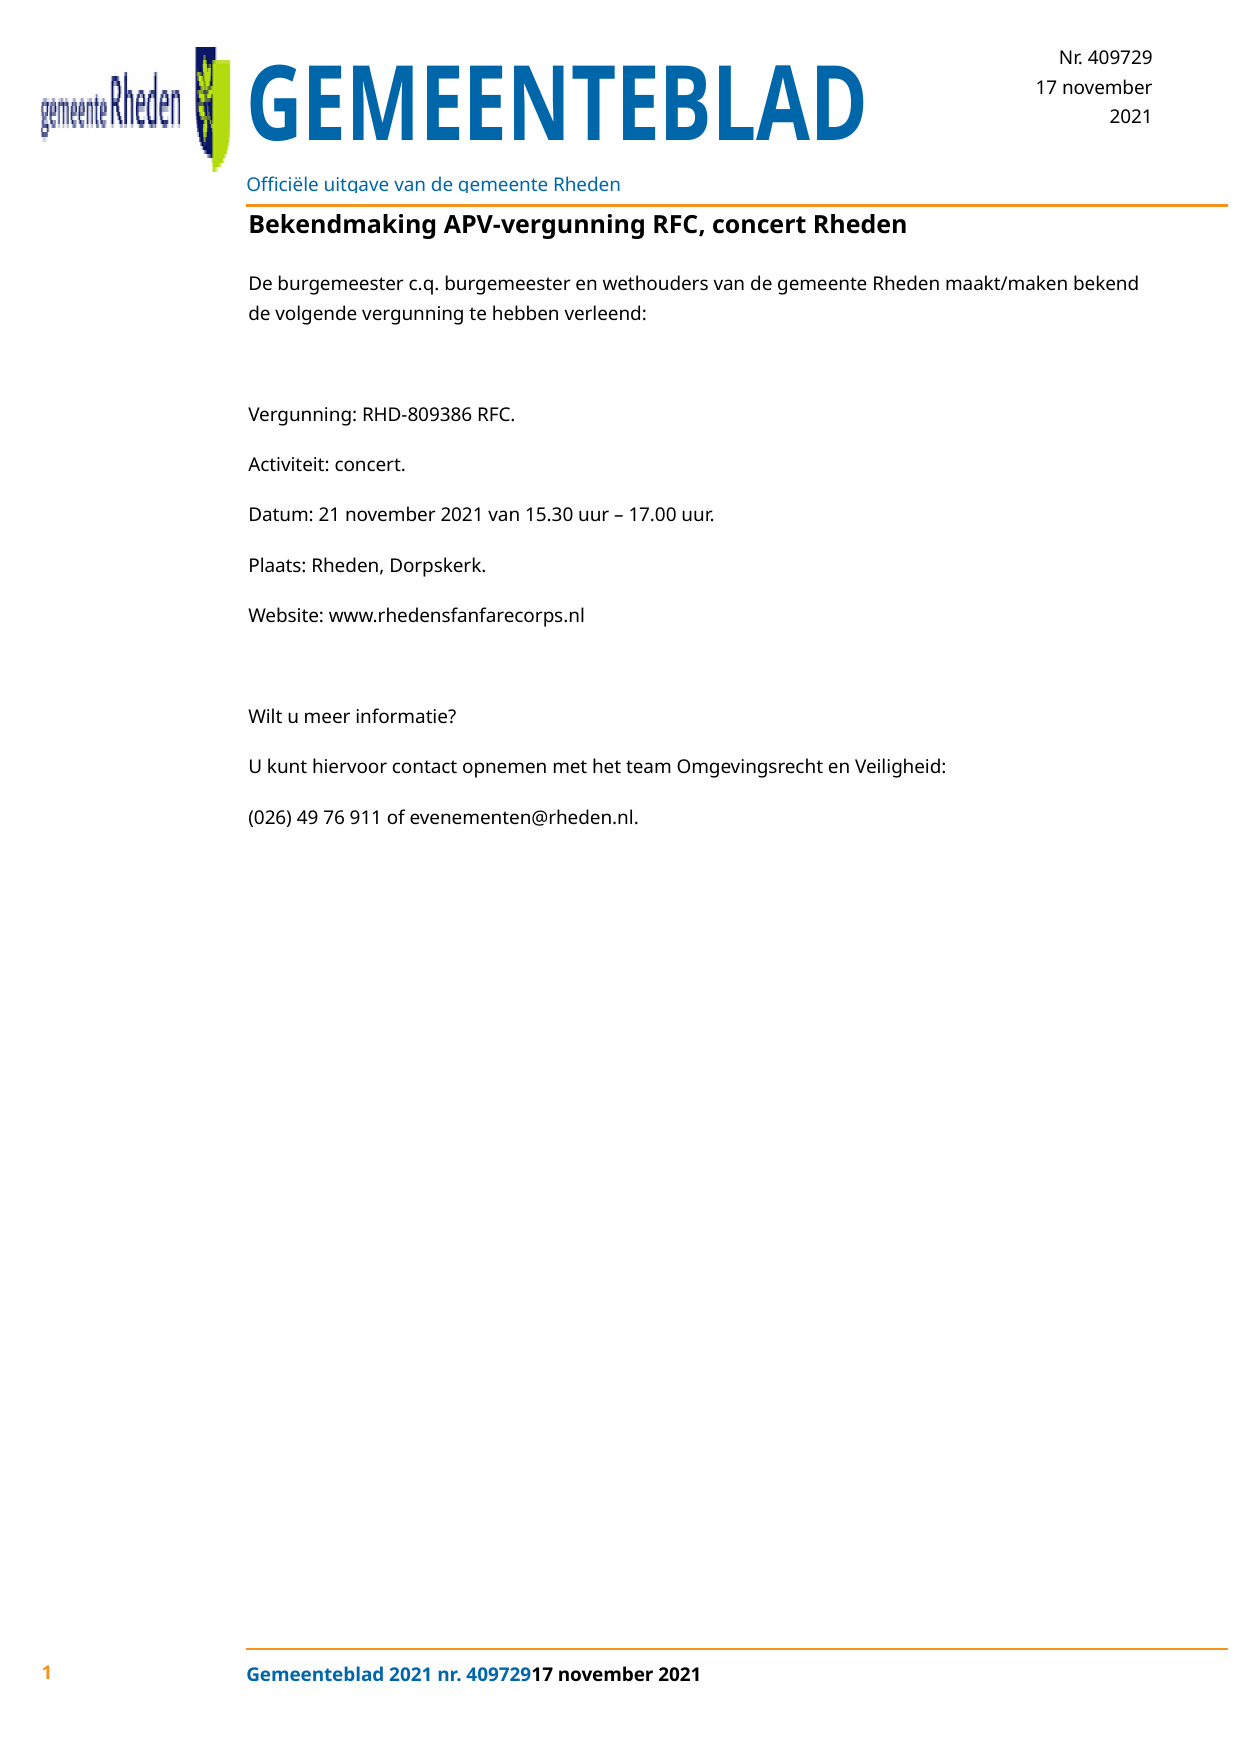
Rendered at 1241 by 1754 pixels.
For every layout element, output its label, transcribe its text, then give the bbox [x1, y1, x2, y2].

text Bekendmaking APV-vergunning RFC, concert Rheden [248, 207, 1152, 241]
text U kunt hiervoor contact opnemen met het team Omgevingsrecht en Veiligheid: [248, 754, 1152, 779]
text Activiteit: concert. [248, 451, 1152, 477]
text (026) 49 76 911 of evenementen@rheden.nl. [248, 804, 1152, 830]
text Wilt u meer informatie? [248, 703, 1152, 729]
text Website: www.rhedensfanfarecorps.nl [248, 602, 1152, 628]
text De burgemeester c.q. burgemeester en wethouders van de gemeente Rheden maakt/maken bekend de volgende vergunning te hebben verleend: [248, 270, 1152, 326]
picture [41, 47, 231, 172]
text Datum: 21 november 2021 van 15.30 uur – 17.00 uur. [248, 502, 1152, 527]
text Vergunning: RHD-809386 RFC. [248, 401, 1152, 426]
text Plaats: Rheden, Dorpskerk. [248, 552, 1152, 578]
